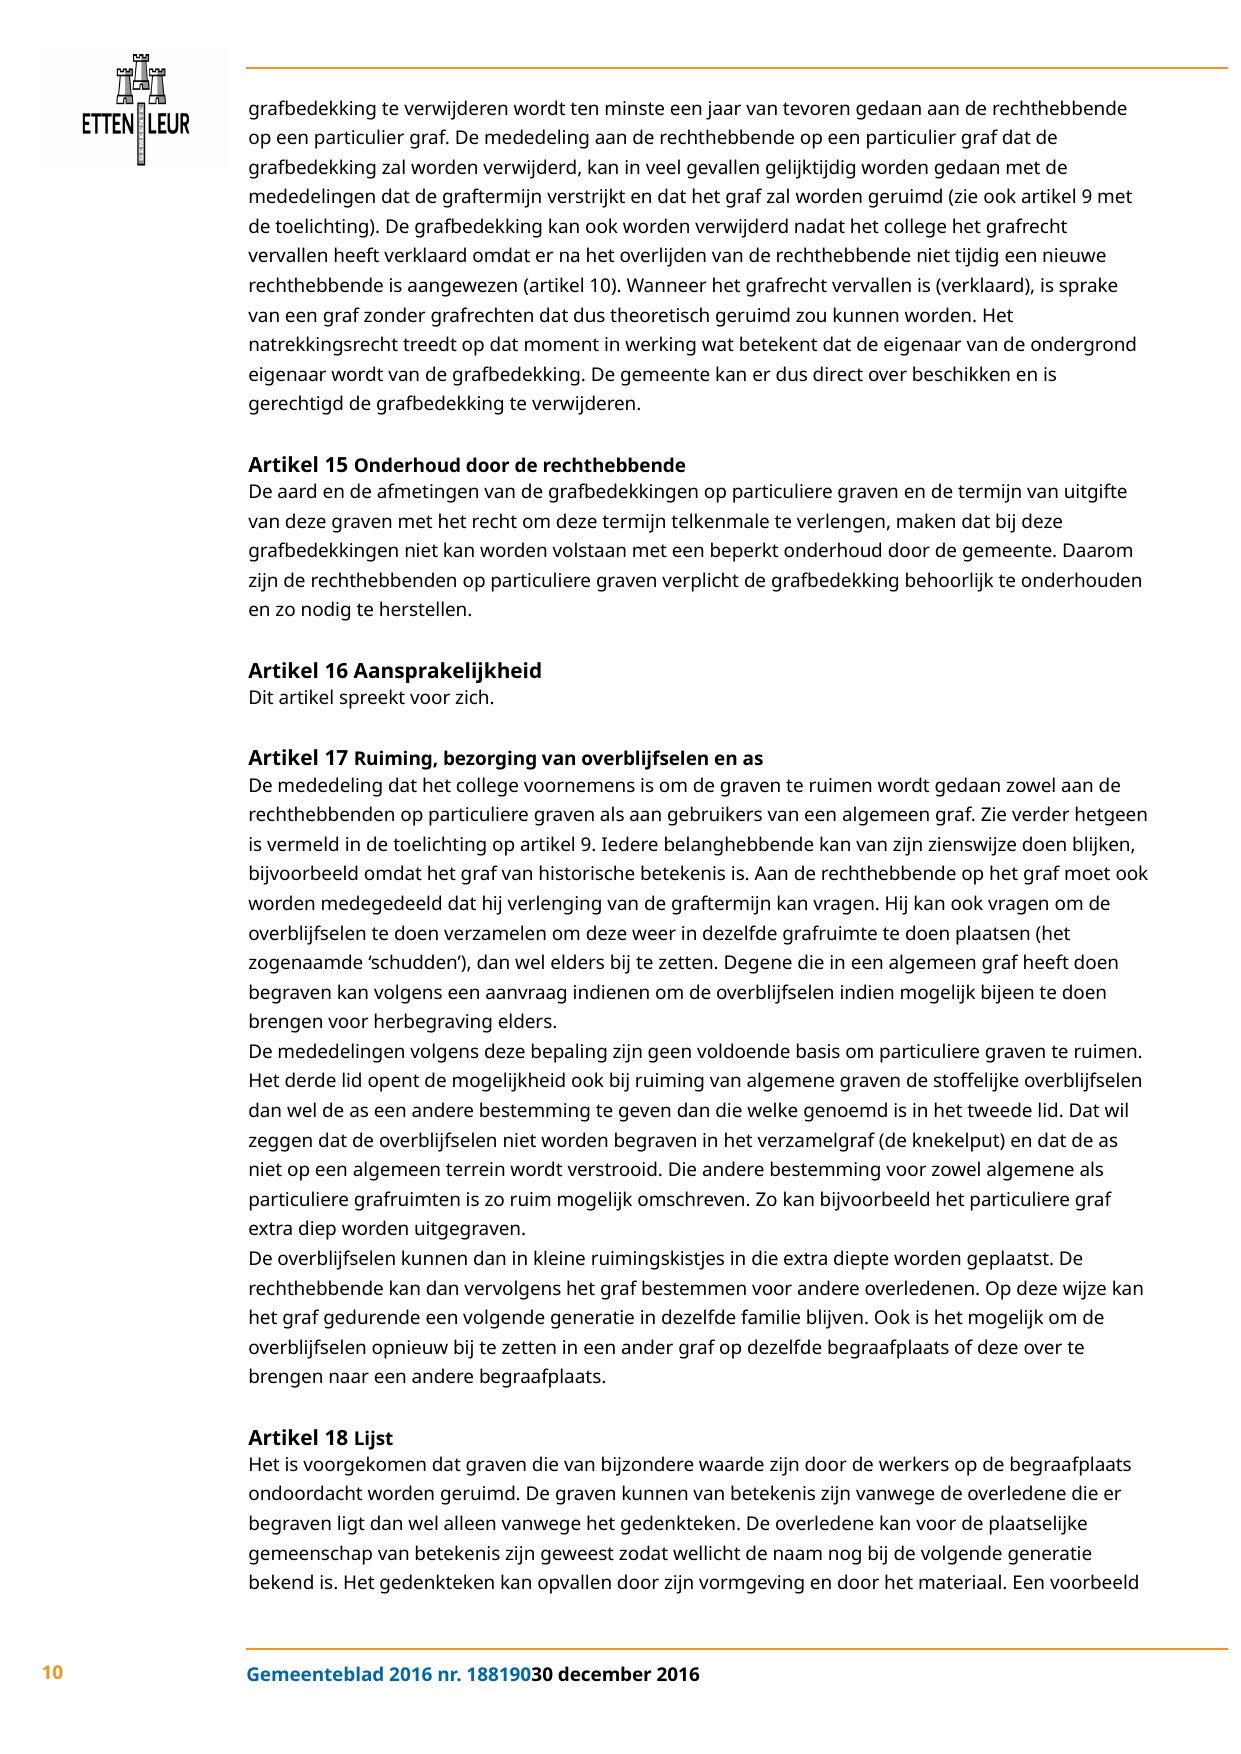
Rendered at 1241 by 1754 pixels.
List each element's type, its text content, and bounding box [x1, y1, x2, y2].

text De mededelingen volgens deze bepaling zijn geen voldoende basis om particuliere graven te ruimen. Het derde lid opent de mogelijkheid ook bij ruiming van algemene graven de stoffelijke overblijfselen dan wel de as een andere bestemming te geven dan die welke genoemd is in het tweede lid. Dat wil zeggen dat de overblijfselen niet worden begraven in het verzamelgraf (de knekelput) en dat de as niet op een algemeen terrein wordt verstrooid. Die andere bestemming voor zowel algemene als particuliere grafruimten is zo ruim mogelijk omschreven. Zo kan bijvoorbeeld het particuliere graf extra diep worden uitgegraven. [248, 1038, 1152, 1241]
picture [41, 47, 231, 172]
text Artikel 17 Ruiming, bezorging van overblijfselen en as [248, 743, 1152, 772]
text Artikel 18 Lijst [248, 1423, 1152, 1451]
text Dit artikel spreekt voor zich. [248, 684, 1152, 710]
text grafbedekking te verwijderen wordt ten minste een jaar van tevoren gedaan aan de rechthebbende op een particulier graf. De mededeling aan de rechthebbende op een particulier graf dat de grafbedekking zal worden verwijderd, kan in veel gevallen gelijktijdig worden gedaan met de mededelingen dat de graftermijn verstrijkt en dat het graf zal worden geruimd (zie ook artikel 9 met de toelichting). De grafbedekking kan ook worden verwijderd nadat het college het grafrecht vervallen heeft verklaard omdat er na het overlijden van de rechthebbende niet tijdig een nieuwe rechthebbende is aangewezen (artikel 10). Wanneer het grafrecht vervallen is (verklaard), is sprake van een graf zonder grafrechten dat dus theoretisch geruimd zou kunnen worden. Het natrekkingsrecht treedt op dat moment in werking wat betekent dat de eigenaar van de ondergrond eigenaar wordt van de grafbedekking. De gemeente kan er dus direct over beschikken en is gerechtigd de grafbedekking te verwijderen. [248, 95, 1152, 416]
text Het is voorgekomen dat graven die van bijzondere waarde zijn door de werkers op de begraafplaats ondoordacht worden geruimd. De graven kunnen van betekenis zijn vanwege de overledene die er begraven ligt dan wel alleen vanwege het gedenkteken. De overledene kan voor de plaatselijke gemeenschap van betekenis zijn geweest zodat wellicht de naam nog bij de volgende generatie bekend is. Het gedenkteken kan opvallen door zijn vormgeving en door het materiaal. Een voorbeeld [248, 1451, 1152, 1595]
text De overblijfselen kunnen dan in kleine ruimingskistjes in die extra diepte worden geplaatst. De rechthebbende kan dan vervolgens het graf bestemmen voor andere overledenen. Op deze wijze kan het graf gedurende een volgende generatie in dezelfde familie blijven. Ook is het mogelijk om de overblijfselen opnieuw bij te zetten in een ander graf op dezelfde begraafplaats of deze over te brengen naar een andere begraafplaats. [248, 1245, 1152, 1389]
text De aard en de afmetingen van de grafbedekkingen op particuliere graven en de termijn van uitgifte van deze graven met het recht om deze termijn telkenmale te verlengen, maken dat bij deze grafbedekkingen niet kan worden volstaan met een beperkt onderhoud door de gemeente. Daarom zijn de rechthebbenden op particuliere graven verplicht de grafbedekking behoorlijk te onderhouden en zo nodig te herstellen. [248, 478, 1152, 622]
text Artikel 16 Aansprakelijkheid [248, 656, 1152, 684]
text Artikel 15 Onderhoud door de rechthebbende [248, 450, 1152, 478]
text De mededeling dat het college voornemens is om de graven te ruimen wordt gedaan zowel aan de rechthebbenden op particuliere graven als aan gebruikers van een algemeen graf. Zie verder hetgeen is vermeld in de toelichting op artikel 9. Iedere belanghebbende kan van zijn zienswijze doen blijken, bijvoorbeeld omdat het graf van historische betekenis is. Aan de rechthebbende op het graf moet ook worden medegedeeld dat hij verlenging van de graftermijn kan vragen. Hij kan ook vragen om de overblijfselen te doen verzamelen om deze weer in dezelfde grafruimte te doen plaatsen (het zogenaamde ‘schudden’), dan wel elders bij te zetten. Degene die in een algemeen graf heeft doen begraven kan volgens een aanvraag indienen om de overblijfselen indien mogelijk bijeen te doen brengen voor herbegraving elders. [248, 772, 1152, 1034]
